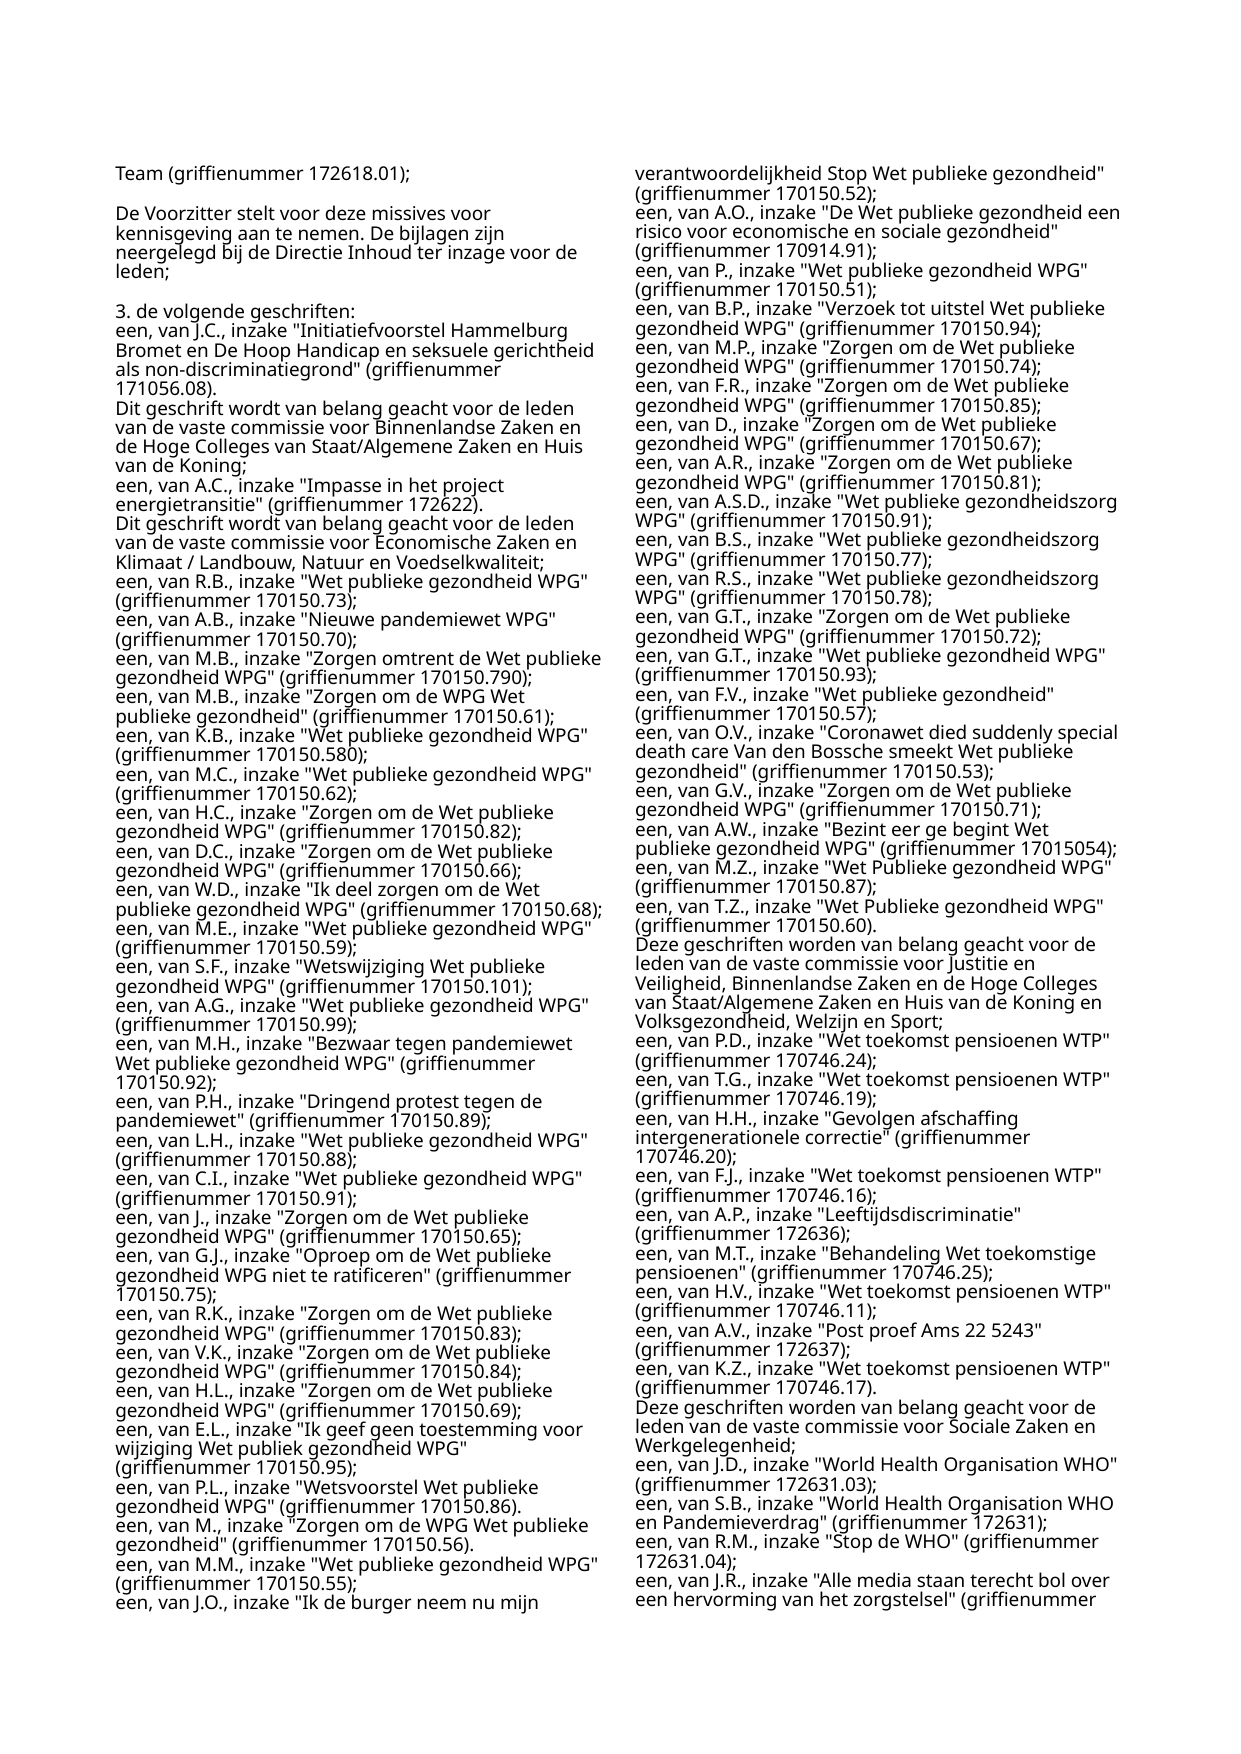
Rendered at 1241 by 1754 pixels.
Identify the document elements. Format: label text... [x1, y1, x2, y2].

text een, van S.F., inzake "Wetswijziging Wet publieke gezondheid WPG" (griffienummer 170150.101); [115, 958, 605, 997]
text een, van M.B., inzake "Zorgen om de WPG Wet publieke gezondheid" (griffienummer 170150.61); [115, 688, 605, 727]
text een, van R.M., inzake "Stop de WHO" (griffienummer 172631.04); [635, 1533, 1125, 1572]
text een, van S.B., inzake "World Health Organisation WHO en Pandemieverdrag" (griffienummer 172631); [635, 1495, 1125, 1533]
text een, van K.B., inzake "Wet publieke gezondheid WPG" (griffienummer 170150.580); [115, 727, 605, 766]
text een, van G.V., inzake "Zorgen om de Wet publieke gezondheid WPG" (griffienummer 170150.71); [635, 782, 1125, 821]
text een, van T.G., inzake "Wet toekomst pensioenen WTP" (griffienummer 170746.19); [635, 1071, 1125, 1109]
text een, van J., inzake "Zorgen om de Wet publieke gezondheid WPG" (griffienummer 170150.65); [115, 1209, 605, 1247]
text een, van A.P., inzake "Leeftijdsdiscriminatie" (griffienummer 172636); [635, 1206, 1125, 1244]
text een, van A.W., inzake "Bezint eer ge begint Wet publieke gezondheid WPG" (griffienummer 17015054); [635, 821, 1125, 859]
text verantwoordelijkheid Stop Wet publieke gezondheid" (griffienummer 170150.52); [635, 165, 1125, 204]
text een, van M.Z., inzake "Wet Publieke gezondheid WPG" (griffienummer 170150.87); [635, 859, 1125, 898]
text een, van J.O., inzake "Ik de burger neem nu mijn [115, 1594, 605, 1613]
text een, van H.C., inzake "Zorgen om de Wet publieke gezondheid WPG" (griffienummer 170150.82); [115, 804, 605, 843]
text een, van D., inzake "Zorgen om de Wet publieke gezondheid WPG" (griffienummer 170150.67); [635, 416, 1125, 454]
text Team (griffienummer 172618.01); [115, 165, 605, 184]
text een, van H.V., inzake "Wet toekomst pensioenen WTP" (griffienummer 170746.11); [635, 1283, 1125, 1322]
text een, van P., inzake "Wet publieke gezondheid WPG" (griffienummer 170150.51); [635, 262, 1125, 300]
text een, van W.D., inzake "Ik deel zorgen om de Wet publieke gezondheid WPG" (griffienummer 170150.68); [115, 881, 605, 920]
text Dit geschrift wordt van belang geacht voor de leden van de vaste commissie voor Economische Zaken en Klimaat / Landbouw, Natuur en Voedselkwaliteit; [115, 515, 605, 573]
text 3. de volgende geschriften: [115, 303, 605, 322]
text een, van J.R., inzake "Alle media staan terecht bol over een hervorming van het zorgstelsel" (griffienummer [635, 1572, 1125, 1611]
text een, van B.S., inzake "Wet publieke gezondheidszorg WPG" (griffienummer 170150.77); [635, 531, 1125, 570]
text een, van M.H., inzake "Bezwaar tegen pandemiewet Wet publieke gezondheid WPG" (griffienummer 170150.92); [115, 1035, 605, 1093]
text een, van D.C., inzake "Zorgen om de Wet publieke gezondheid WPG" (griffienummer 170150.66); [115, 843, 605, 881]
text een, van O.V., inzake "Coronawet died suddenly special death care Van den Bossche smeekt Wet publieke gezondheid" (griffienummer 170150.53); [635, 724, 1125, 782]
text een, van R.S., inzake "Wet publieke gezondheidszorg WPG" (griffienummer 170150.78); [635, 570, 1125, 608]
text een, van P.H., inzake "Dringend protest tegen de pandemiewet" (griffienummer 170150.89); [115, 1093, 605, 1132]
text een, van A.V., inzake "Post proef Ams 22 5243" (griffienummer 172637); [635, 1322, 1125, 1360]
text een, van A.C., inzake "Impasse in het project energietransitie" (griffienummer 172622). [115, 477, 605, 515]
text De Voorzitter stelt voor deze missives voor kennisgeving aan te nemen. De bijlagen zijn neergelegd bij de Directie Inhoud ter inzage voor de leden; [115, 205, 605, 282]
text een, van M.P., inzake "Zorgen om de Wet publieke gezondheid WPG" (griffienummer 170150.74); [635, 339, 1125, 377]
text een, van B.P., inzake "Verzoek tot uitstel Wet publieke gezondheid WPG" (griffienummer 170150.94); [635, 300, 1125, 339]
text een, van G.T., inzake "Zorgen om de Wet publieke gezondheid WPG" (griffienummer 170150.72); [635, 608, 1125, 647]
text een, van A.G., inzake "Wet publieke gezondheid WPG" (griffienummer 170150.99); [115, 997, 605, 1035]
text een, van M.E., inzake "Wet publieke gezondheid WPG" (griffienummer 170150.59); [115, 920, 605, 958]
text een, van K.Z., inzake "Wet toekomst pensioenen WTP" (griffienummer 170746.17). [635, 1360, 1125, 1399]
text een, van F.V., inzake "Wet publieke gezondheid" (griffienummer 170150.57); [635, 686, 1125, 724]
text een, van F.R., inzake "Zorgen om de Wet publieke gezondheid WPG" (griffienummer 170150.85); [635, 377, 1125, 416]
text een, van A.O., inzake "De Wet publieke gezondheid een risico voor economische en sociale gezondheid" (griffienummer 170914.91); [635, 204, 1125, 262]
text een, van T.Z., inzake "Wet Publieke gezondheid WPG" (griffienummer 170150.60). [635, 898, 1125, 936]
text een, van M.T., inzake "Behandeling Wet toekomstige pensioenen" (griffienummer 170746.25); [635, 1244, 1125, 1283]
text Deze geschriften worden van belang geacht voor de leden van de vaste commissie voor Sociale Zaken en Werkgelegenheid; [635, 1399, 1125, 1456]
text een, van J.D., inzake "World Health Organisation WHO" (griffienummer 172631.03); [635, 1456, 1125, 1495]
text een, van M.B., inzake "Zorgen omtrent de Wet publieke gezondheid WPG" (griffienummer 170150.790); [115, 650, 605, 688]
text een, van A.S.D., inzake "Wet publieke gezondheidszorg WPG" (griffienummer 170150.91); [635, 493, 1125, 531]
text een, van R.K., inzake "Zorgen om de Wet publieke gezondheid WPG" (griffienummer 170150.83); [115, 1305, 605, 1344]
text een, van E.L., inzake "Ik geef geen toestemming voor wijziging Wet publiek gezondheid WPG" (griffienummer 170150.95); [115, 1421, 605, 1479]
text een, van F.J., inzake "Wet toekomst pensioenen WTP" (griffienummer 170746.16); [635, 1167, 1125, 1206]
text een, van A.B., inzake "Nieuwe pandemiewet WPG" (griffienummer 170150.70); [115, 611, 605, 650]
text Dit geschrift wordt van belang geacht voor de leden van de vaste commissie voor Binnenlandse Zaken en de Hoge Colleges van Staat/Algemene Zaken en Huis van de Koning; [115, 399, 605, 477]
text een, van M., inzake "Zorgen om de WPG Wet publieke gezondheid" (griffienummer 170150.56). [115, 1517, 605, 1556]
text een, van H.H., inzake "Gevolgen afschaffing intergenerationele correctie" (griffienummer 170746.20); [635, 1109, 1125, 1167]
text een, van A.R., inzake "Zorgen om de Wet publieke gezondheid WPG" (griffienummer 170150.81); [635, 454, 1125, 493]
text een, van M.M., inzake "Wet publieke gezondheid WPG" (griffienummer 170150.55); [115, 1556, 605, 1594]
text een, van L.H., inzake "Wet publieke gezondheid WPG" (griffienummer 170150.88); [115, 1132, 605, 1170]
text een, van P.D., inzake "Wet toekomst pensioenen WTP" (griffienummer 170746.24); [635, 1032, 1125, 1071]
text een, van C.I., inzake "Wet publieke gezondheid WPG" (griffienummer 170150.91); [115, 1170, 605, 1209]
text een, van G.J., inzake "Oproep om de Wet publieke gezondheid WPG niet te ratificeren" (griffienummer 170150.75); [115, 1247, 605, 1305]
text een, van V.K., inzake "Zorgen om de Wet publieke gezondheid WPG" (griffienummer 170150.84); [115, 1344, 605, 1382]
text een, van G.T., inzake "Wet publieke gezondheid WPG" (griffienummer 170150.93); [635, 647, 1125, 686]
text een, van P.L., inzake "Wetsvoorstel Wet publieke gezondheid WPG" (griffienummer 170150.86). [115, 1479, 605, 1517]
text een, van M.C., inzake "Wet publieke gezondheid WPG" (griffienummer 170150.62); [115, 766, 605, 804]
text een, van J.C., inzake "Initiatiefvoorstel Hammelburg Bromet en De Hoop Handicap en seksuele gerichtheid als non-discriminatiegrond" (griffienummer 171056.08). [115, 322, 605, 399]
text een, van H.L., inzake "Zorgen om de Wet publieke gezondheid WPG" (griffienummer 170150.69); [115, 1382, 605, 1421]
text Deze geschriften worden van belang geacht voor de leden van de vaste commissie voor Justitie en Veiligheid, Binnenlandse Zaken en de Hoge Colleges van Staat/Algemene Zaken en Huis van de Koning en Volksgezondheid, Welzijn en Sport; [635, 936, 1125, 1032]
text een, van R.B., inzake "Wet publieke gezondheid WPG" (griffienummer 170150.73); [115, 573, 605, 611]
